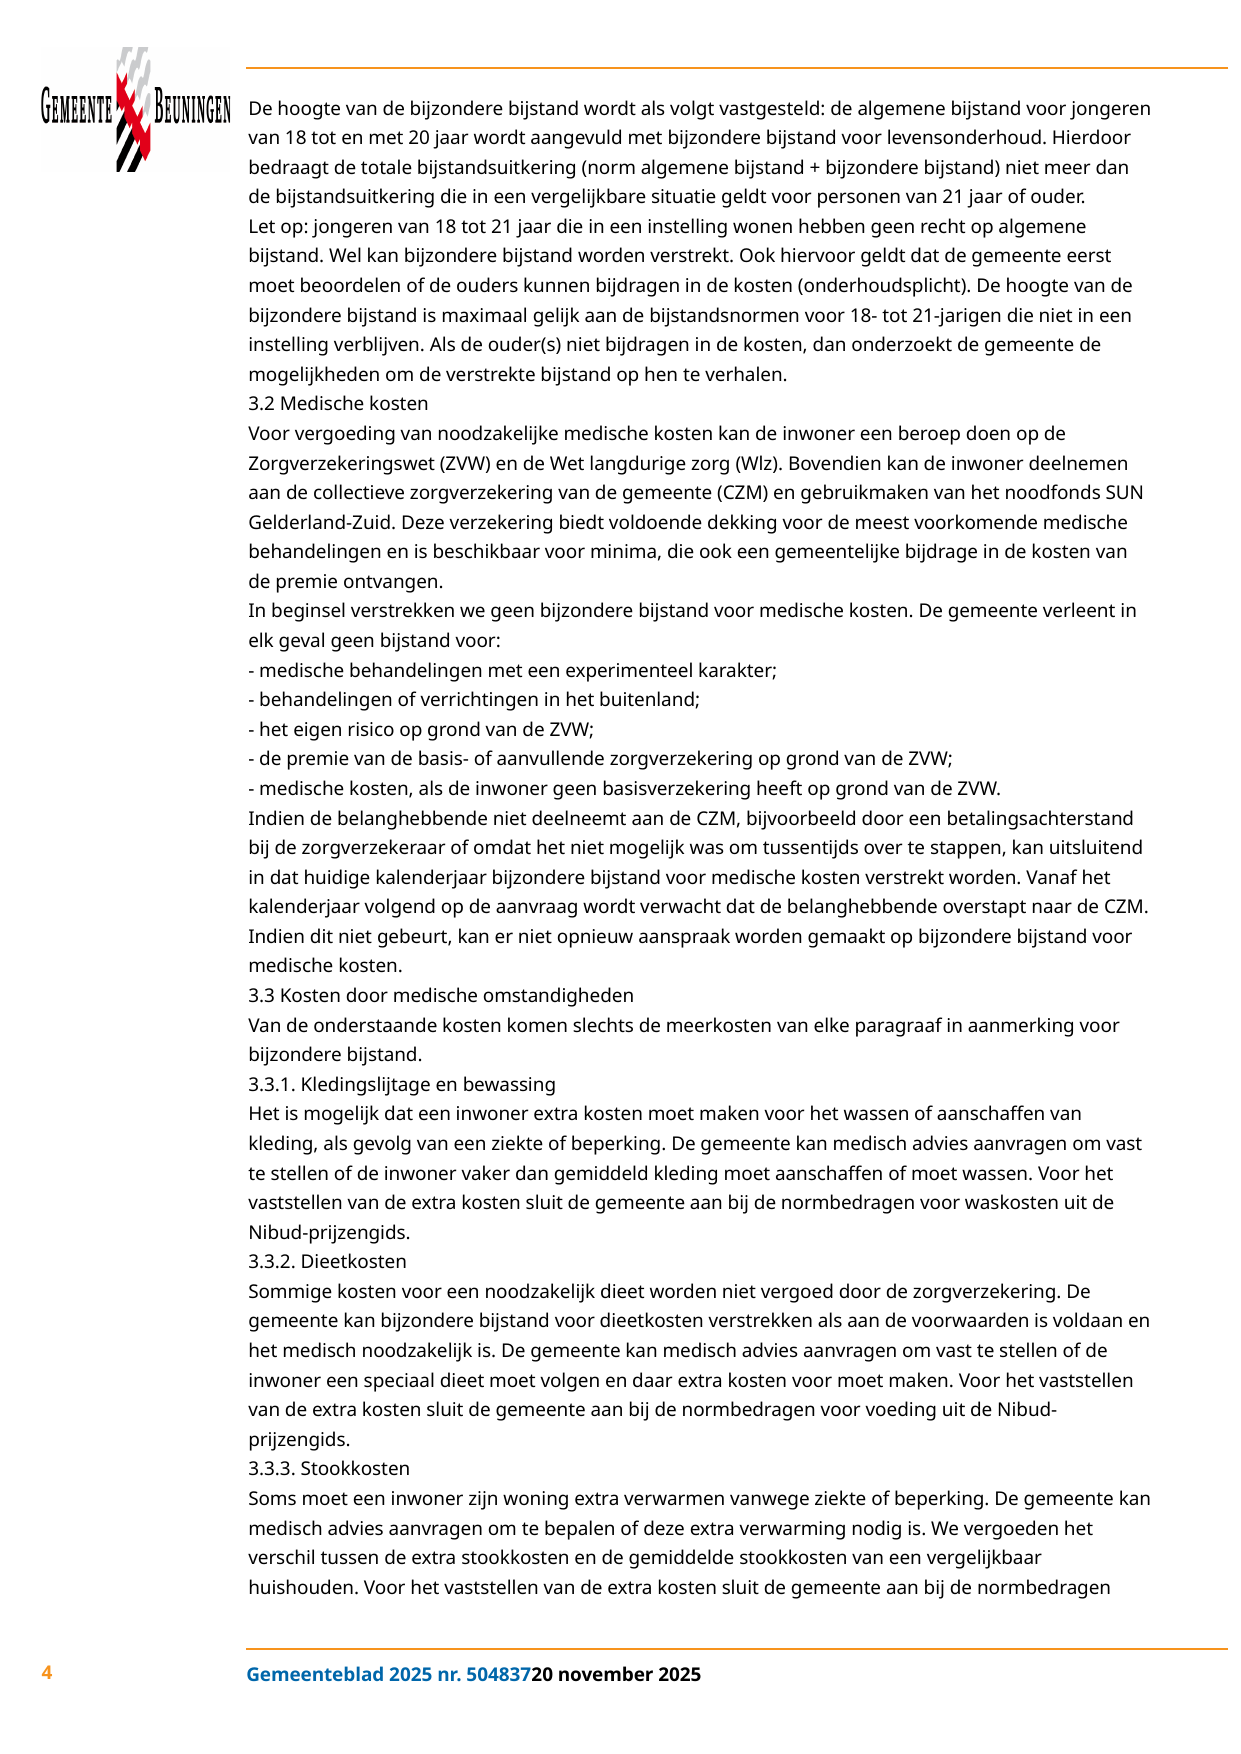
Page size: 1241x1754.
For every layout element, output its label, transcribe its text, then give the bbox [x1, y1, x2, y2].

text - medische kosten, als de inwoner geen basisverzekering heeft op grond van de ZVW. [248, 775, 1152, 801]
text - het eigen risico op grond van de ZVW; [248, 716, 1152, 742]
text De hoogte van de bijzondere bijstand wordt als volgt vastgesteld: de algemene bijstand voor jongeren van 18 tot en met 20 jaar wordt aangevuld met bijzondere bijstand voor levensonderhoud. Hierdoor bedraagt de totale bijstandsuitkering (norm algemene bijstand + bijzondere bijstand) niet meer dan de bijstandsuitkering die in een vergelijkbare situatie geldt voor personen van 21 jaar of ouder. [248, 95, 1152, 209]
text Van de onderstaande kosten komen slechts de meerkosten van elke paragraaf in aanmerking voor bijzondere bijstand. [248, 1012, 1152, 1067]
text 3.2 Medische kosten [248, 391, 1152, 416]
text - de premie van de basis- of aanvullende zorgverzekering op grond van de ZVW; [248, 746, 1152, 771]
text 3.3.1. Kledingslijtage en bewassing [248, 1071, 1152, 1097]
text Het is mogelijk dat een inwoner extra kosten moet maken voor het wassen of aanschaffen van kleding, als gevolg van een ziekte of beperking. De gemeente kan medisch advies aanvragen om vast te stellen of de inwoner vaker dan gemiddeld kleding moet aanschaffen of moet wassen. Voor het vaststellen van de extra kosten sluit de gemeente aan bij de normbedragen voor waskosten uit de Nibud-prijzengids. [248, 1101, 1152, 1245]
text Let op: jongeren van 18 tot 21 jaar die in een instelling wonen hebben geen recht op algemene bijstand. Wel kan bijzondere bijstand worden verstrekt. Ook hiervoor geldt dat de gemeente eerst moet beoordelen of de ouders kunnen bijdragen in de kosten (onderhoudsplicht). De hoogte van de bijzondere bijstand is maximaal gelijk aan de bijstandsnormen voor 18- tot 21-jarigen die niet in een instelling verblijven. Als de ouder(s) niet bijdragen in de kosten, dan onderzoekt de gemeente de mogelijkheden om de verstrekte bijstand op hen te verhalen. [248, 213, 1152, 387]
text Voor vergoeding van noodzakelijke medische kosten kan de inwoner een beroep doen op de Zorgverzekeringswet (ZVW) en de Wet langdurige zorg (Wlz). Bovendien kan de inwoner deelnemen aan de collectieve zorgverzekering van de gemeente (CZM) en gebruikmaken van het noodfonds SUN Gelderland-Zuid. Deze verzekering biedt voldoende dekking voor de meest voorkomende medische behandelingen en is beschikbaar voor minima, die ook een gemeentelijke bijdrage in de kosten van de premie ontvangen. [248, 420, 1152, 594]
text - medische behandelingen met een experimenteel karakter; [248, 657, 1152, 683]
text In beginsel verstrekken we geen bijzondere bijstand voor medische kosten. De gemeente verleent in elk geval geen bijstand voor: [248, 598, 1152, 653]
text Soms moet een inwoner zijn woning extra verwarmen vanwege ziekte of beperking. De gemeente kan medisch advies aanvragen om te bepalen of deze extra verwarming nodig is. We vergoeden het verschil tussen de extra stookkosten en de gemiddelde stookkosten van een vergelijkbaar huishouden. Voor het vaststellen van de extra kosten sluit de gemeente aan bij de normbedragen [248, 1485, 1152, 1600]
text - behandelingen of verrichtingen in het buitenland; [248, 686, 1152, 712]
text 3.3 Kosten door medische omstandigheden [248, 982, 1152, 1008]
text Indien de belanghebbende niet deelneemt aan de CZM, bijvoorbeeld door een betalingsachterstand bij de zorgverzekeraar of omdat het niet mogelijk was om tussentijds over te stappen, kan uitsluitend in dat huidige kalenderjaar bijzondere bijstand voor medische kosten verstrekt worden. Vanaf het kalenderjaar volgend op de aanvraag wordt verwacht dat de belanghebbende overstapt naar de CZM. Indien dit niet gebeurt, kan er niet opnieuw aanspraak worden gemaakt op bijzondere bijstand voor medische kosten. [248, 805, 1152, 978]
text Sommige kosten voor een noodzakelijk dieet worden niet vergoed door de zorgverzekering. De gemeente kan bijzondere bijstand voor dieetkosten verstrekken als aan de voorwaarden is voldaan en het medisch noodzakelijk is. De gemeente kan medisch advies aanvragen om vast te stellen of de inwoner een speciaal dieet moet volgen en daar extra kosten voor moet maken. Voor het vaststellen van de extra kosten sluit de gemeente aan bij de normbedragen voor voeding uit de Nibud-prijzengids. [248, 1278, 1152, 1452]
text 3.3.2. Dieetkosten [248, 1248, 1152, 1274]
text 3.3.3. Stookkosten [248, 1456, 1152, 1481]
picture [41, 47, 231, 172]
